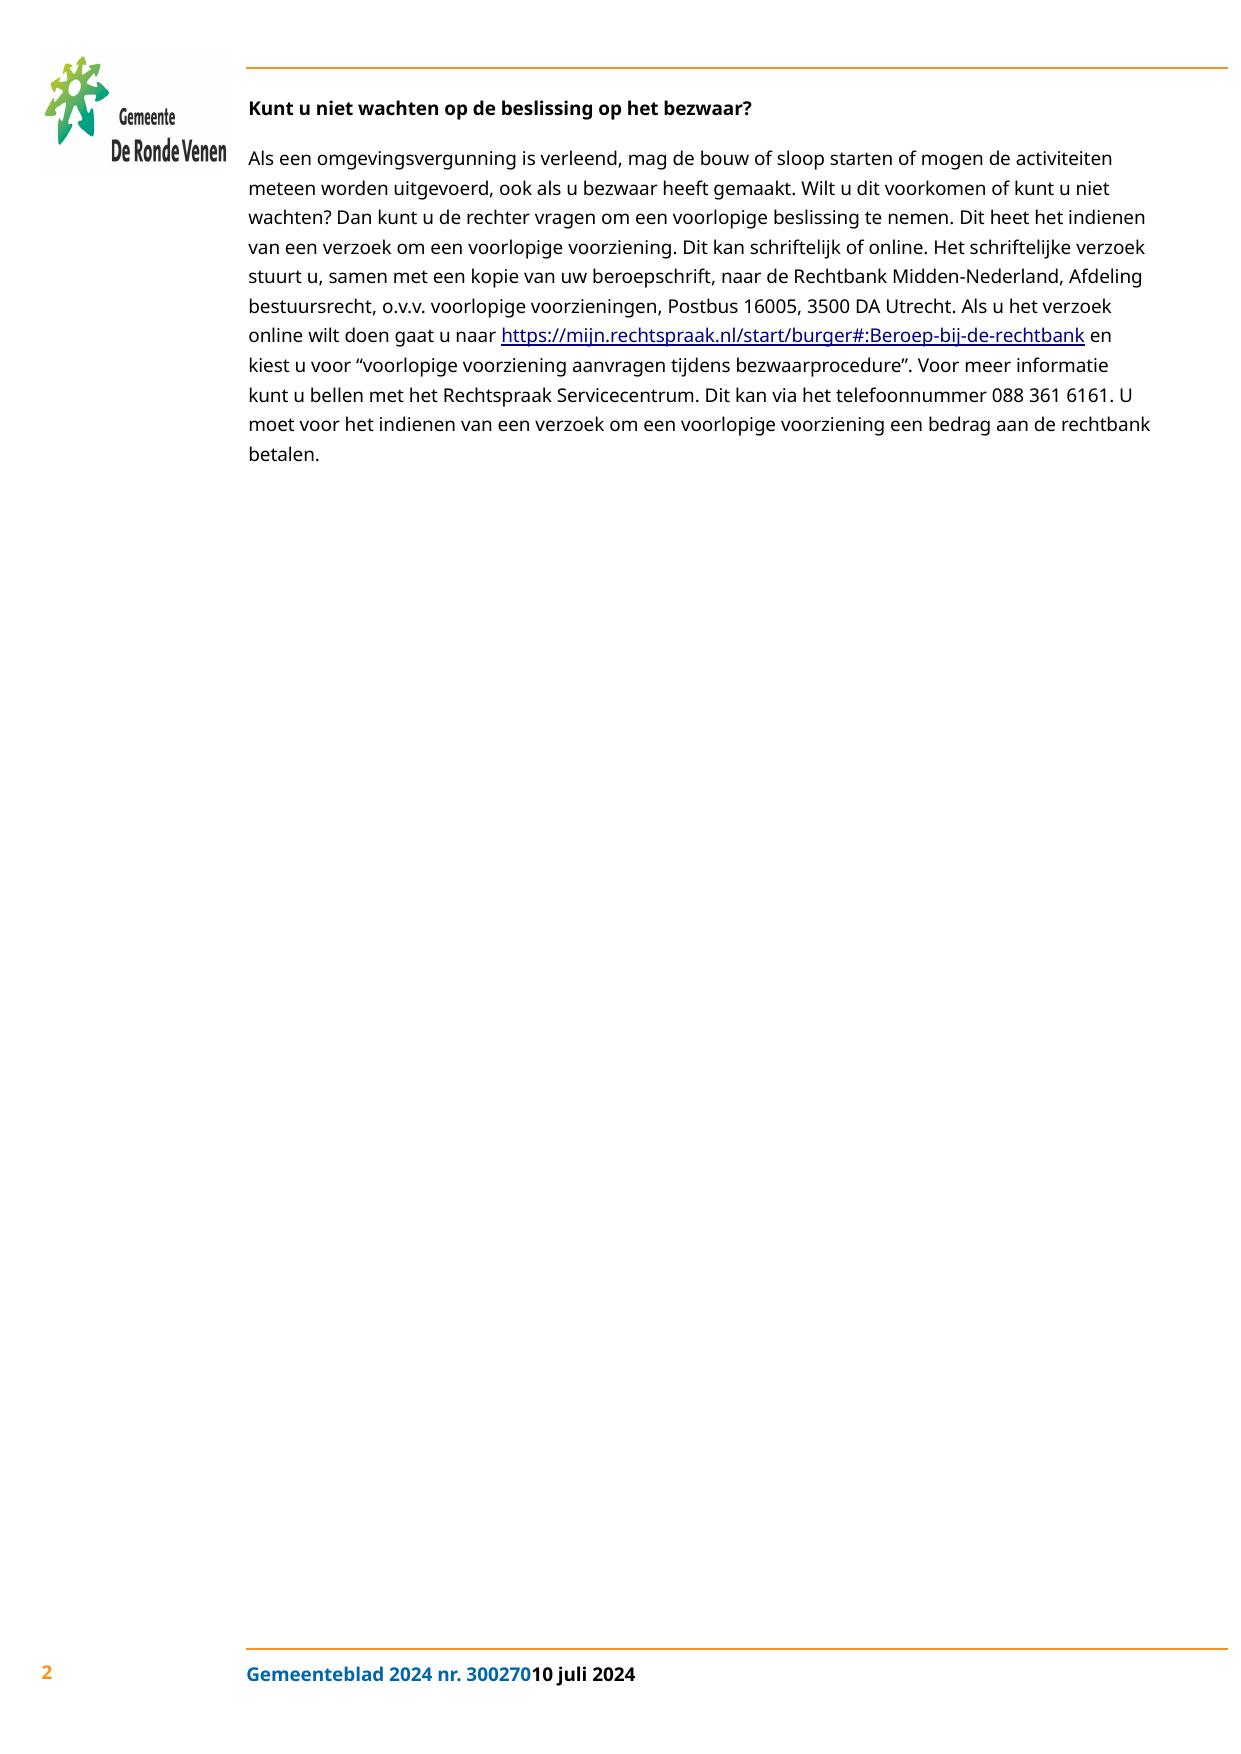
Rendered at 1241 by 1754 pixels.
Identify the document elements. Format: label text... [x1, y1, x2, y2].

text Kunt u niet wachten op de beslissing op het bezwaar? [248, 95, 1152, 121]
text Als een omgevingsvergunning is verleend, mag de bouw of sloop starten of mogen de activiteiten meteen worden uitgevoerd, ook als u bezwaar heeft gemaakt. Wilt u dit voorkomen of kunt u niet wachten? Dan kunt u de rechter vragen om een voorlopige beslissing te nemen. Dit heet het indienen van een verzoek om een voorlopige voorziening. Dit kan schriftelijk of online. Het schriftelijke verzoek stuurt u, samen met een kopie van uw beroepschrift, naar de Rechtbank Midden-Nederland, Afdeling bestuursrecht, o.v.v. voorlopige voorzieningen, Postbus 16005, 3500 DA Utrecht. Als u het verzoek online wilt doen gaat u naar https://mijn.rechtspraak.nl/start/burger#:Beroep-bij-de-rechtbank en kiest u voor “voorlopige voorziening aanvragen tijdens bezwaarprocedure”. Voor meer informatie kunt u bellen met het Rechtspraak Servicecentrum. Dit kan via het telefoonnummer 088 361 6161. U moet voor het indienen van een verzoek om een voorlopige voorziening een bedrag aan de rechtbank betalen. [248, 145, 1152, 467]
picture [41, 47, 231, 172]
